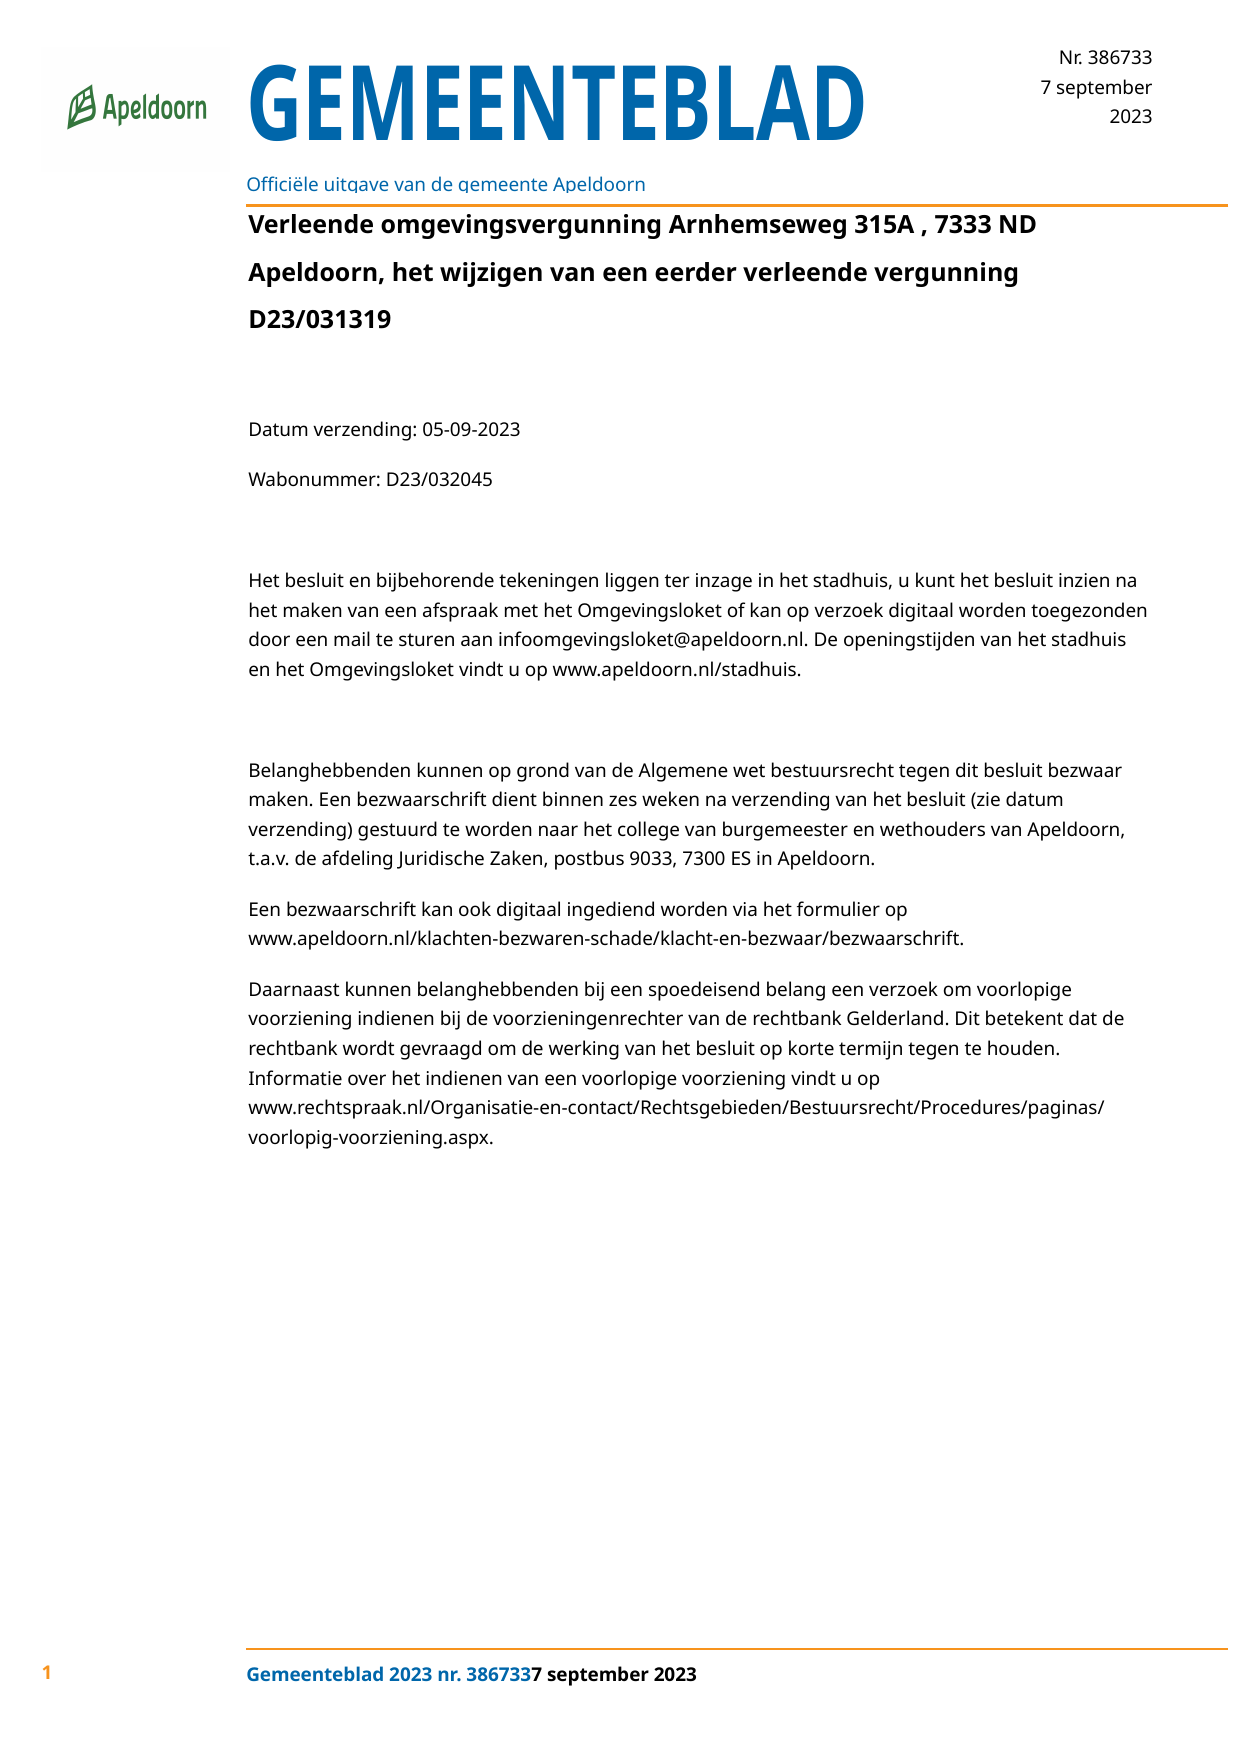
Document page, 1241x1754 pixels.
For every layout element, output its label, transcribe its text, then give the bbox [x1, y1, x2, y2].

text Daarnaast kunnen belanghebbenden bij een spoedeisend belang een verzoek om voorlopige voorziening indienen bij de voorzieningenrechter van de rechtbank Gelderland. Dit betekent dat de rechtbank wordt gevraagd om de werking van het besluit op korte termijn tegen te houden. Informatie over het indienen van een voorlopige voorziening vindt u op www.rechtspraak.nl/Organisatie-en-contact/Rechtsgebieden/Bestuursrecht/Procedures/paginas/voorlopig-voorziening.aspx. [248, 976, 1152, 1149]
text Wabonummer: D23/032045 [248, 466, 1152, 492]
text Verleende omgevingsvergunning Arnhemseweg 315A , 7333 ND Apeldoorn, het wijzigen van een eerder verleende vergunning D23/031319 [248, 207, 1152, 336]
text Een bezwaarschrift kan ook digitaal ingediend worden via het formulier op www.apeldoorn.nl/klachten-bezwaren-schade/klacht-en-bezwaar/bezwaarschrift. [248, 896, 1152, 951]
picture [41, 47, 231, 172]
text Het besluit en bijbehorende tekeningen liggen ter inzage in het stadhuis, u kunt het besluit inzien na het maken van een afspraak met het Omgevingsloket of kan op verzoek digitaal worden toegezonden door een mail te sturen aan infoomgevingsloket@apeldoorn.nl. De openingstijden van het stadhuis en het Omgevingsloket vindt u op www.apeldoorn.nl/stadhuis. [248, 567, 1152, 682]
text Belanghebbenden kunnen op grond van de Algemene wet bestuursrecht tegen dit besluit bezwaar maken. Een bezwaarschrift dient binnen zes weken na verzending van het besluit (zie datum verzending) gestuurd te worden naar het college van burgemeester en wethouders van Apeldoorn, t.a.v. de afdeling Juridische Zaken, postbus 9033, 7300 ES in Apeldoorn. [248, 757, 1152, 871]
text Datum verzending: 05-09-2023 [248, 416, 1152, 442]
